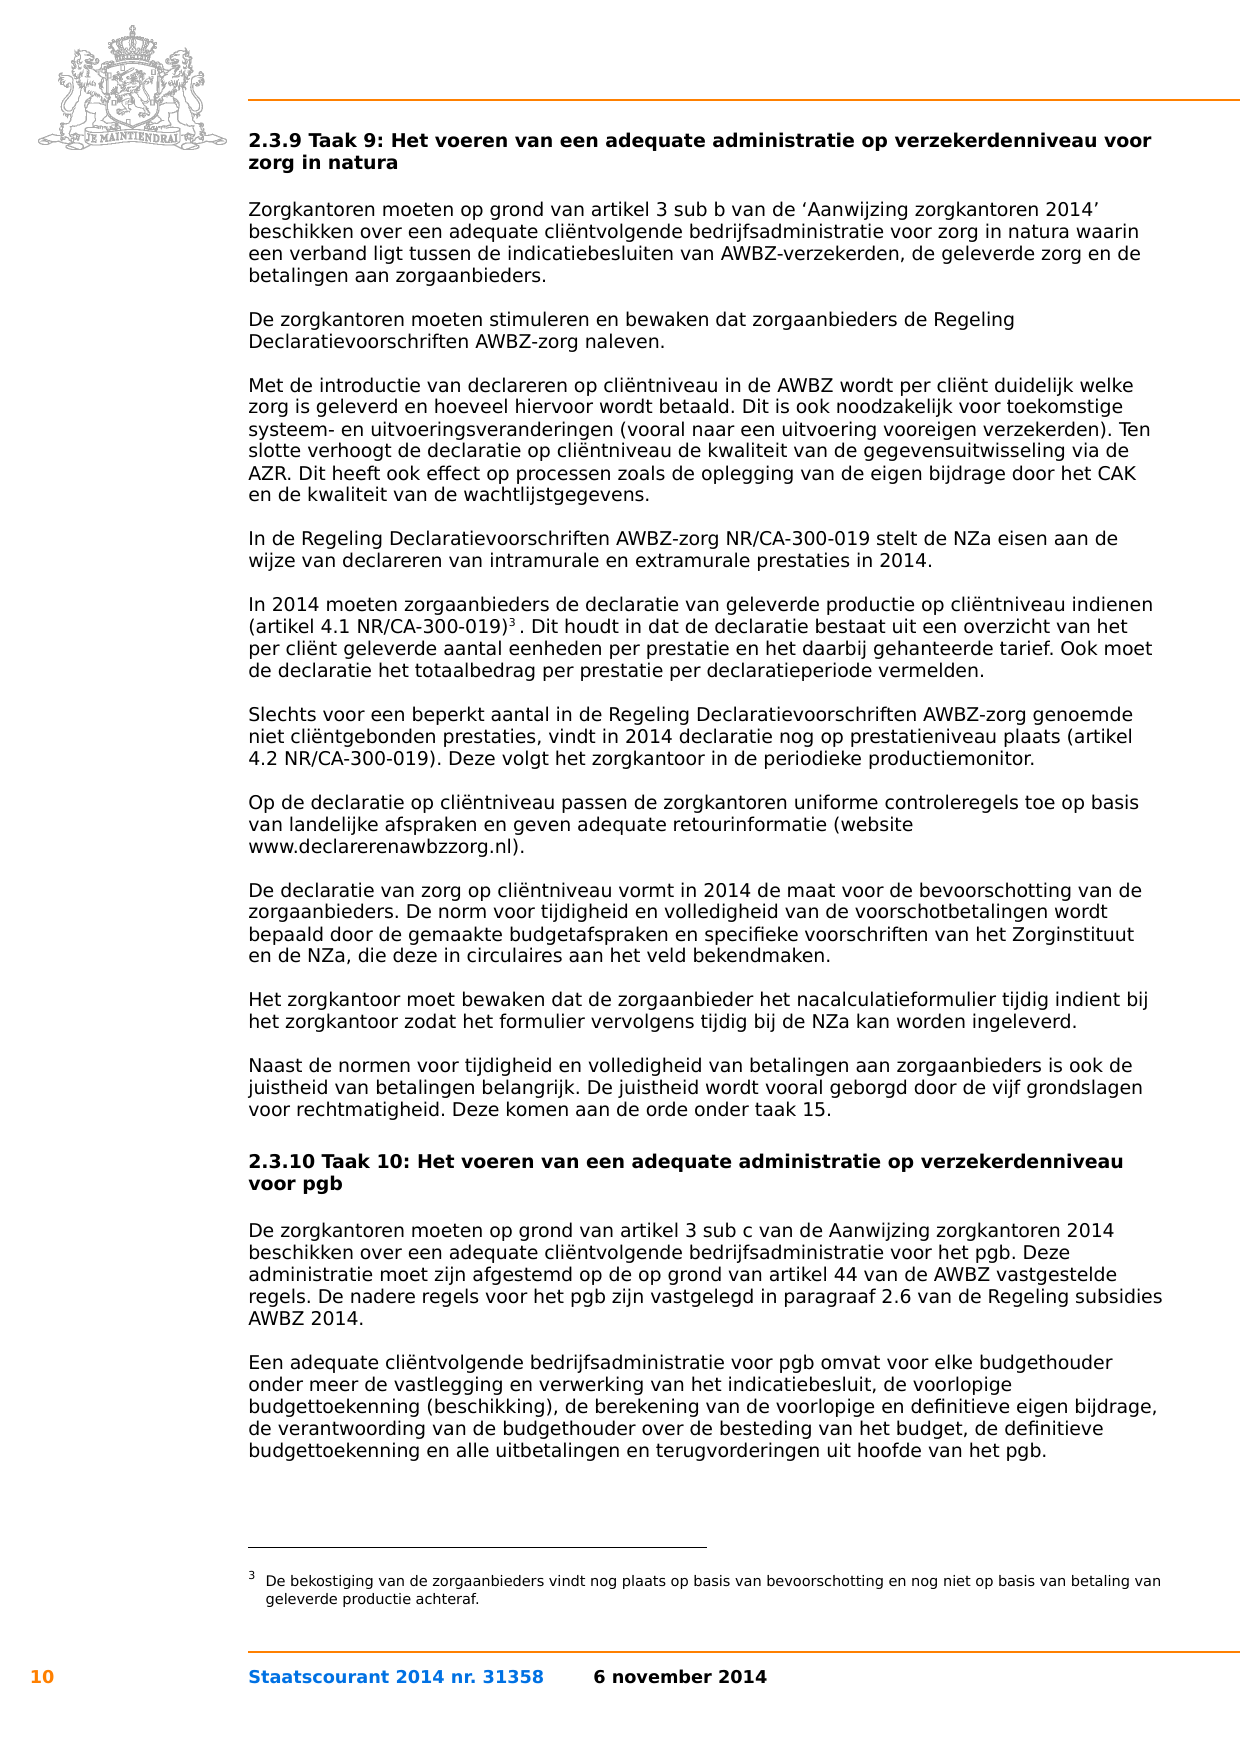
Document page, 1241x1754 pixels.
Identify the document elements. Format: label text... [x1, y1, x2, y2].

text Een adequate cliëntvolgende bedrijfsadministratie voor pgb omvat voor elke budgethouder onder meer de vastlegging en verwerking van het indicatiebesluit, de voorlopige budgettoekenning (beschikking), de berekening van de voorlopige en definitieve eigen bijdrage, de verantwoording van de budgethouder over de besteding van het budget, de definitieve budgettoekenning en alle uitbetalingen en terugvorderingen uit hoofde van het pgb. [248, 1352, 1163, 1462]
text In 2014 moeten zorgaanbieders de declaratie van geleverde productie op cliëntniveau indienen (artikel 4.1 NR/CA-300-019). Dit houdt in dat de declaratie bestaat uit een overzicht van het per cliënt geleverde aantal eenheden per prestatie en het daarbij gehanteerde tarief. Ook moet de declaratie het totaalbedrag per prestatie per declaratieperiode vermelden. [248, 594, 1163, 682]
text De bekostiging van de zorgaanbieders vindt nog plaats op basis van bevoorschotting en nog niet op basis van betaling van geleverde productie achteraf. [248, 1569, 1163, 1608]
subtitle 2.3.10 Taak 10: Het voeren van een adequate administratie op verzekerdenniveau voor pgb [248, 1151, 1163, 1195]
text Slechts voor een beperkt aantal in de Regeling Declaratievoorschriften AWBZ-zorg genoemde niet cliëntgebonden prestaties, vindt in 2014 declaratie nog op prestatieniveau plaats (artikel 4.2 NR/CA-300-019). Deze volgt het zorgkantoor in de periodieke productiemonitor. [248, 704, 1163, 770]
text De declaratie van zorg op cliëntniveau vormt in 2014 de maat voor de bevoorschotting van de zorgaanbieders. De norm voor tijdigheid en volledigheid van de voorschotbetalingen wordt bepaald door de gemaakte budgetafspraken en specifieke voorschriften van het Zorginstituut en de NZa, die deze in circulaires aan het veld bekendmaken. [248, 879, 1163, 967]
picture [38, 25, 227, 150]
subtitle 2.3.9 Taak 9: Het voeren van een adequate administratie op verzekerdenniveau voor zorg in natura [248, 130, 1163, 174]
text Zorgkantoren moeten op grond van artikel 3 sub b van de ‘Aanwijzing zorgkantoren 2014’ beschikken over een adequate cliëntvolgende bedrijfsadministratie voor zorg in natura waarin een verband ligt tussen de indicatiebesluiten van AWBZ-verzekerden, de geleverde zorg en de betalingen aan zorgaanbieders. [248, 199, 1163, 287]
text De zorgkantoren moeten stimuleren en bewaken dat zorgaanbieders de Regeling Declaratievoorschriften AWBZ-zorg naleven. [248, 309, 1163, 353]
text Het zorgkantoor moet bewaken dat de zorgaanbieder het nacalculatieformulier tijdig indient bij het zorgkantoor zodat het formulier vervolgens tijdig bij de NZa kan worden ingeleverd. [248, 989, 1163, 1033]
text De zorgkantoren moeten op grond van artikel 3 sub c van de Aanwijzing zorgkantoren 2014 beschikken over een adequate cliëntvolgende bedrijfsadministratie voor het pgb. Deze administratie moet zijn afgestemd op de op grond van artikel 44 van de AWBZ vastgestelde regels. De nadere regels voor het pgb zijn vastgelegd in paragraaf 2.6 van de Regeling subsidies AWBZ 2014. [248, 1220, 1163, 1330]
text Op de declaratie op cliëntniveau passen de zorgkantoren uniforme controleregels toe op basis van landelijke afspraken en geven adequate retourinformatie (website www.declarerenawbzzorg.nl). [248, 792, 1163, 858]
text Met de introductie van declareren op cliëntniveau in de AWBZ wordt per cliënt duidelijk welke zorg is geleverd en hoeveel hiervoor wordt betaald. Dit is ook noodzakelijk voor toekomstige systeem- en uitvoeringsveranderingen (vooral naar een uitvoering vooreigen verzekerden). Ten slotte verhoogt de declaratie op cliëntniveau de kwaliteit van de gegevensuitwisseling via de AZR. Dit heeft ook effect op processen zoals de oplegging van de eigen bijdrage door het CAK en de kwaliteit van de wachtlijstgegevens. [248, 374, 1163, 506]
text In de Regeling Declaratievoorschriften AWBZ-zorg NR/CA-300-019 stelt de NZa eisen aan de wijze van declareren van intramurale en extramurale prestaties in 2014. [248, 528, 1163, 572]
text Naast de normen voor tijdigheid en volledigheid van betalingen aan zorgaanbieders is ook de juistheid van betalingen belangrijk. De juistheid wordt vooral geborgd door de vijf grondslagen voor rechtmatigheid. Deze komen aan de orde onder taak 15. [248, 1055, 1163, 1121]
